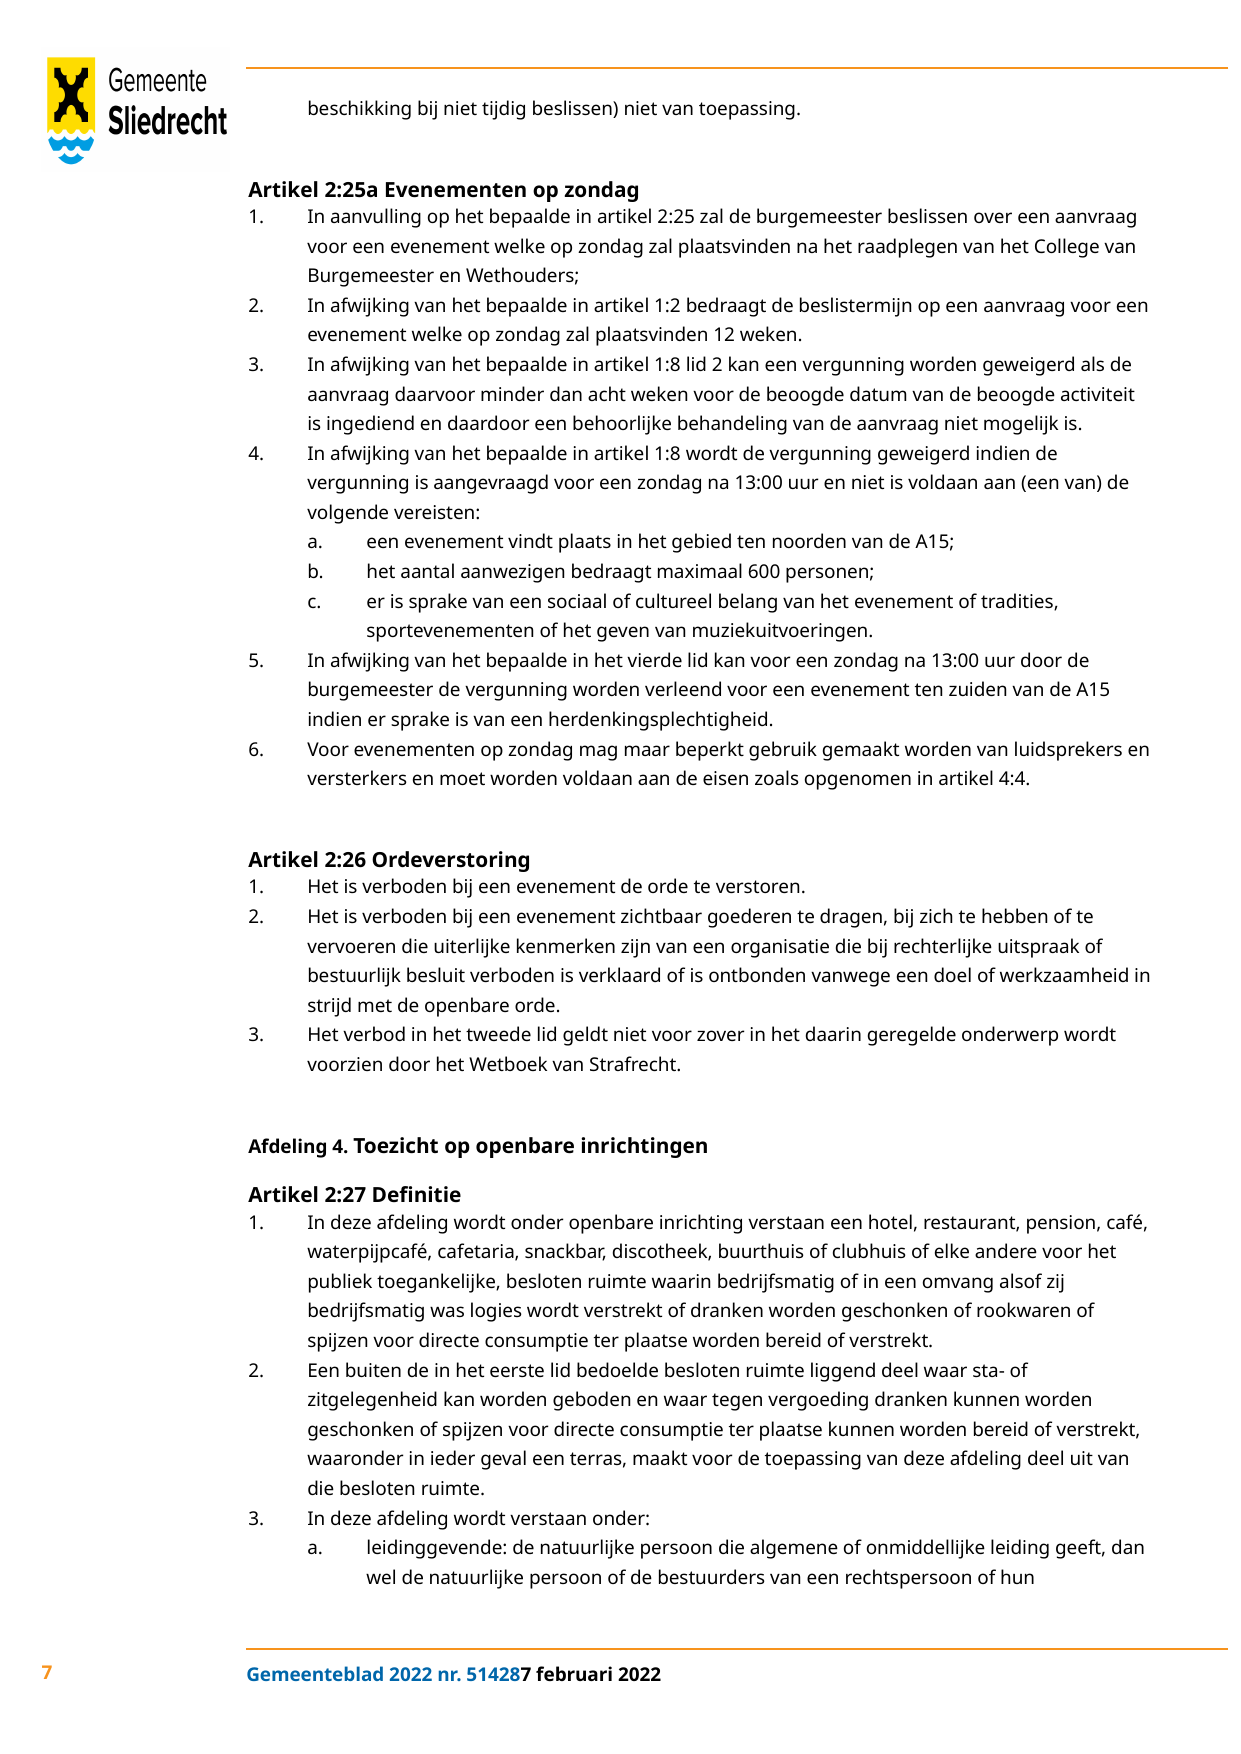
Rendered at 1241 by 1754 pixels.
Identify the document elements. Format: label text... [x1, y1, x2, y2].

list beschikking bij niet tijdig beslissen) niet van toepassing. [248, 95, 1152, 121]
list Een buiten de in het eerste lid bedoelde besloten ruimte liggend deel waar sta- of zitgelegenheid kan worden geboden en waar tegen vergoeding dranken kunnen worden geschonken of spijzen voor directe consumptie ter plaatse kunnen worden bereid of verstrekt, waaronder in ieder geval een terras, maakt voor de toepassing van deze afdeling deel uit van die besloten ruimte. [248, 1357, 1152, 1501]
list In afwijking van het bepaalde in het vierde lid kan voor een zondag na 13:00 uur door de burgemeester de vergunning worden verleend voor een evenement ten zuiden van de A15 indien er sprake is van een herdenkingsplechtigheid. [248, 647, 1152, 732]
list In aanvulling op het bepaalde in artikel 2:25 zal de burgemeester beslissen over een aanvraag voor een evenement welke op zondag zal plaatsvinden na het raadplegen van het College van Burgemeester en Wethouders; [248, 203, 1152, 288]
list het aantal aanwezigen bedraagt maximaal 600 personen; [307, 558, 1152, 584]
text Artikel 2:25a Evenementen op zondag [248, 175, 1152, 203]
list Voor evenementen op zondag mag maar beperkt gebruik gemaakt worden van luidsprekers en versterkers en moet worden voldaan aan de eisen zoals opgenomen in artikel 4:4. [248, 736, 1152, 791]
list In afwijking van het bepaalde in artikel 1:8 wordt de vergunning geweigerd indien de vergunning is aangevraagd voor een zondag na 13:00 uur en niet is voldaan aan (een van) de volgende vereisten: [248, 440, 1152, 525]
picture [41, 47, 231, 172]
list In afwijking van het bepaalde in artikel 1:8 lid 2 kan een vergunning worden geweigerd als de aanvraag daarvoor minder dan acht weken voor de beoogde datum van de beoogde activiteit is ingediend en daardoor een behoorlijke behandeling van de aanvraag niet mogelijk is. [248, 351, 1152, 436]
list een evenement vindt plaats in het gebied ten noorden van de A15; [307, 529, 1152, 554]
list In afwijking van het bepaalde in artikel 1:2 bedraagt de beslistermijn op een aanvraag voor een evenement welke op zondag zal plaatsvinden 12 weken. [248, 292, 1152, 347]
text Artikel 2:26 Ordeverstoring [248, 845, 1152, 874]
text Artikel 2:27 Definitie [248, 1180, 1152, 1209]
list Het verbod in het tweede lid geldt niet voor zover in het daarin geregelde onderwerp wordt voorzien door het Wetboek van Strafrecht. [248, 1022, 1152, 1077]
list Het is verboden bij een evenement zichtbaar goederen te dragen, bij zich te hebben of te vervoeren die uiterlijke kenmerken zijn van een organisatie die bij rechterlijke uitspraak of bestuurlijk besluit verboden is verklaard of is ontbonden vanwege een doel of werkzaamheid in strijd met de openbare orde. [248, 903, 1152, 1018]
list er is sprake van een sociaal of cultureel belang van het evenement of tradities, sportevenementen of het geven van muziekuitvoeringen. [307, 588, 1152, 643]
text Afdeling 4. Toezicht op openbare inrichtingen [248, 1131, 1152, 1159]
list In deze afdeling wordt verstaan onder: [248, 1505, 1152, 1530]
list Het is verboden bij een evenement de orde te verstoren. [248, 874, 1152, 899]
list In deze afdeling wordt onder openbare inrichting verstaan een hotel, restaurant, pension, café, waterpijpcafé, cafetaria, snackbar, discotheek, buurthuis of clubhuis of elke andere voor het publiek toegankelijke, besloten ruimte waarin bedrijfsmatig of in een omvang alsof zij bedrijfsmatig was logies wordt verstrekt of dranken worden geschonken of rookwaren of spijzen voor directe consumptie ter plaatse worden bereid of verstrekt. [248, 1209, 1152, 1353]
list leidinggevende: de natuurlijke persoon die algemene of onmiddellijke leiding geeft, dan wel de natuurlijke persoon of de bestuurders van een rechtspersoon of hun [307, 1534, 1152, 1589]
